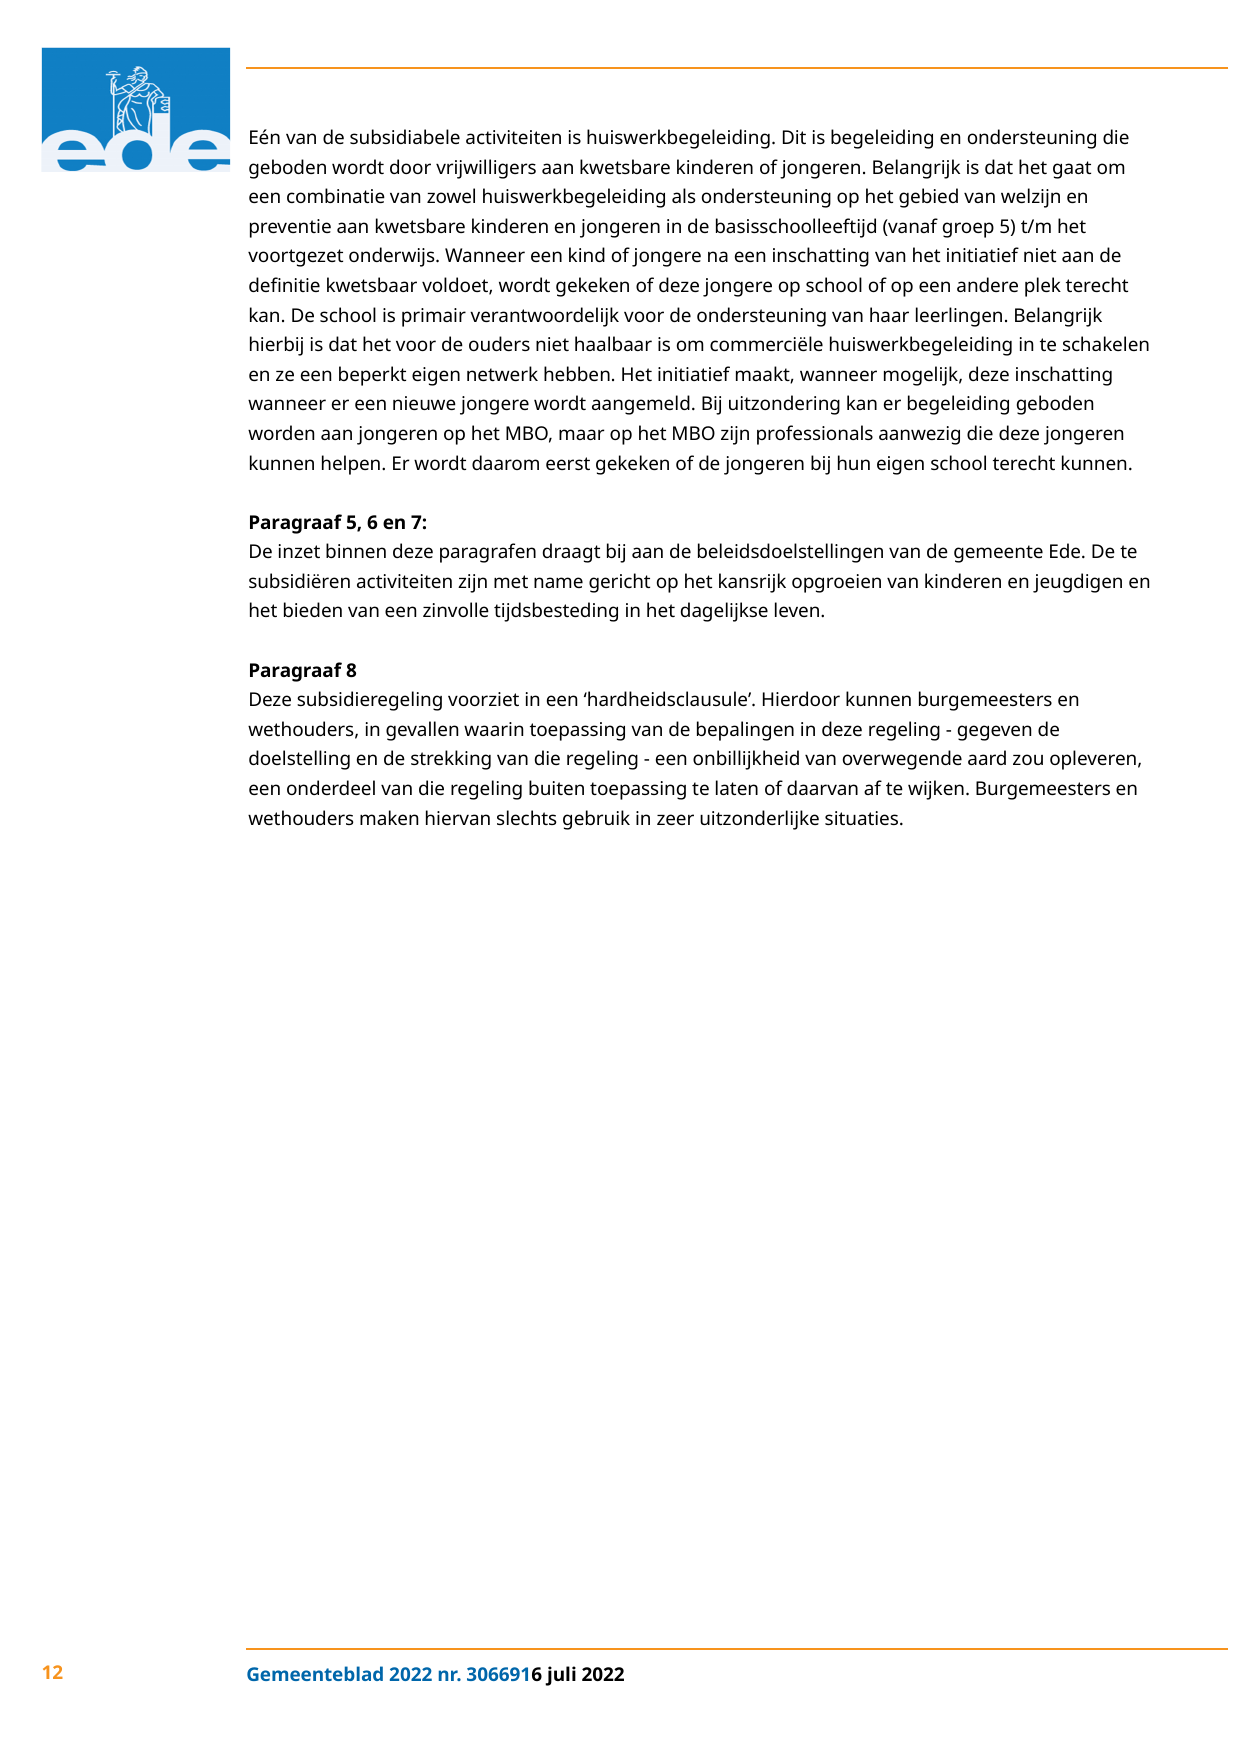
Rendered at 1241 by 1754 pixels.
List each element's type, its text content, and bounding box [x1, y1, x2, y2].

text Deze subsidieregeling voorziet in een ‘hardheidsclausule’. Hierdoor kunnen burgemeesters en wethouders, in gevallen waarin toepassing van de bepalingen in deze regeling - gegeven de doelstelling en de strekking van die regeling - een onbillijkheid van overwegende aard zou opleveren, een onderdeel van die regeling buiten toepassing te laten of daarvan af te wijken. Burgemeesters en wethouders maken hiervan slechts gebruik in zeer uitzonderlijke situaties. [248, 686, 1152, 831]
text Paragraaf 5, 6 en 7: [248, 509, 1152, 535]
text Paragraaf 8 [248, 657, 1152, 683]
text De inzet binnen deze paragrafen draagt bij aan de beleidsdoelstellingen van de gemeente Ede. De te subsidiëren activiteiten zijn met name gericht op het kansrijk opgroeien van kinderen en jeugdigen en het bieden van een zinvolle tijdsbesteding in het dagelijkse leven. [248, 538, 1152, 623]
text Eén van de subsidiabele activiteiten is huiswerkbegeleiding. Dit is begeleiding en ondersteuning die geboden wordt door vrijwilligers aan kwetsbare kinderen of jongeren. Belangrijk is dat het gaat om een combinatie van zowel huiswerkbegeleiding als ondersteuning op het gebied van welzijn en preventie aan kwetsbare kinderen en jongeren in de basisschoolleeftijd (vanaf groep 5) t/m het voortgezet onderwijs. Wanneer een kind of jongere na een inschatting van het initiatief niet aan de definitie kwetsbaar voldoet, wordt gekeken of deze jongere op school of op een andere plek terecht kan. De school is primair verantwoordelijk voor de ondersteuning van haar leerlingen. Belangrijk hierbij is dat het voor de ouders niet haalbaar is om commerciële huiswerkbegeleiding in te schakelen en ze een beperkt eigen netwerk hebben. Het initiatief maakt, wanneer mogelijk, deze inschatting wanneer er een nieuwe jongere wordt aangemeld. Bij uitzondering kan er begeleiding geboden worden aan jongeren op het MBO, maar op het MBO zijn professionals aanwezig die deze jongeren kunnen helpen. Er wordt daarom eerst gekeken of de jongeren bij hun eigen school terecht kunnen. [248, 124, 1152, 476]
picture [41, 47, 231, 172]
